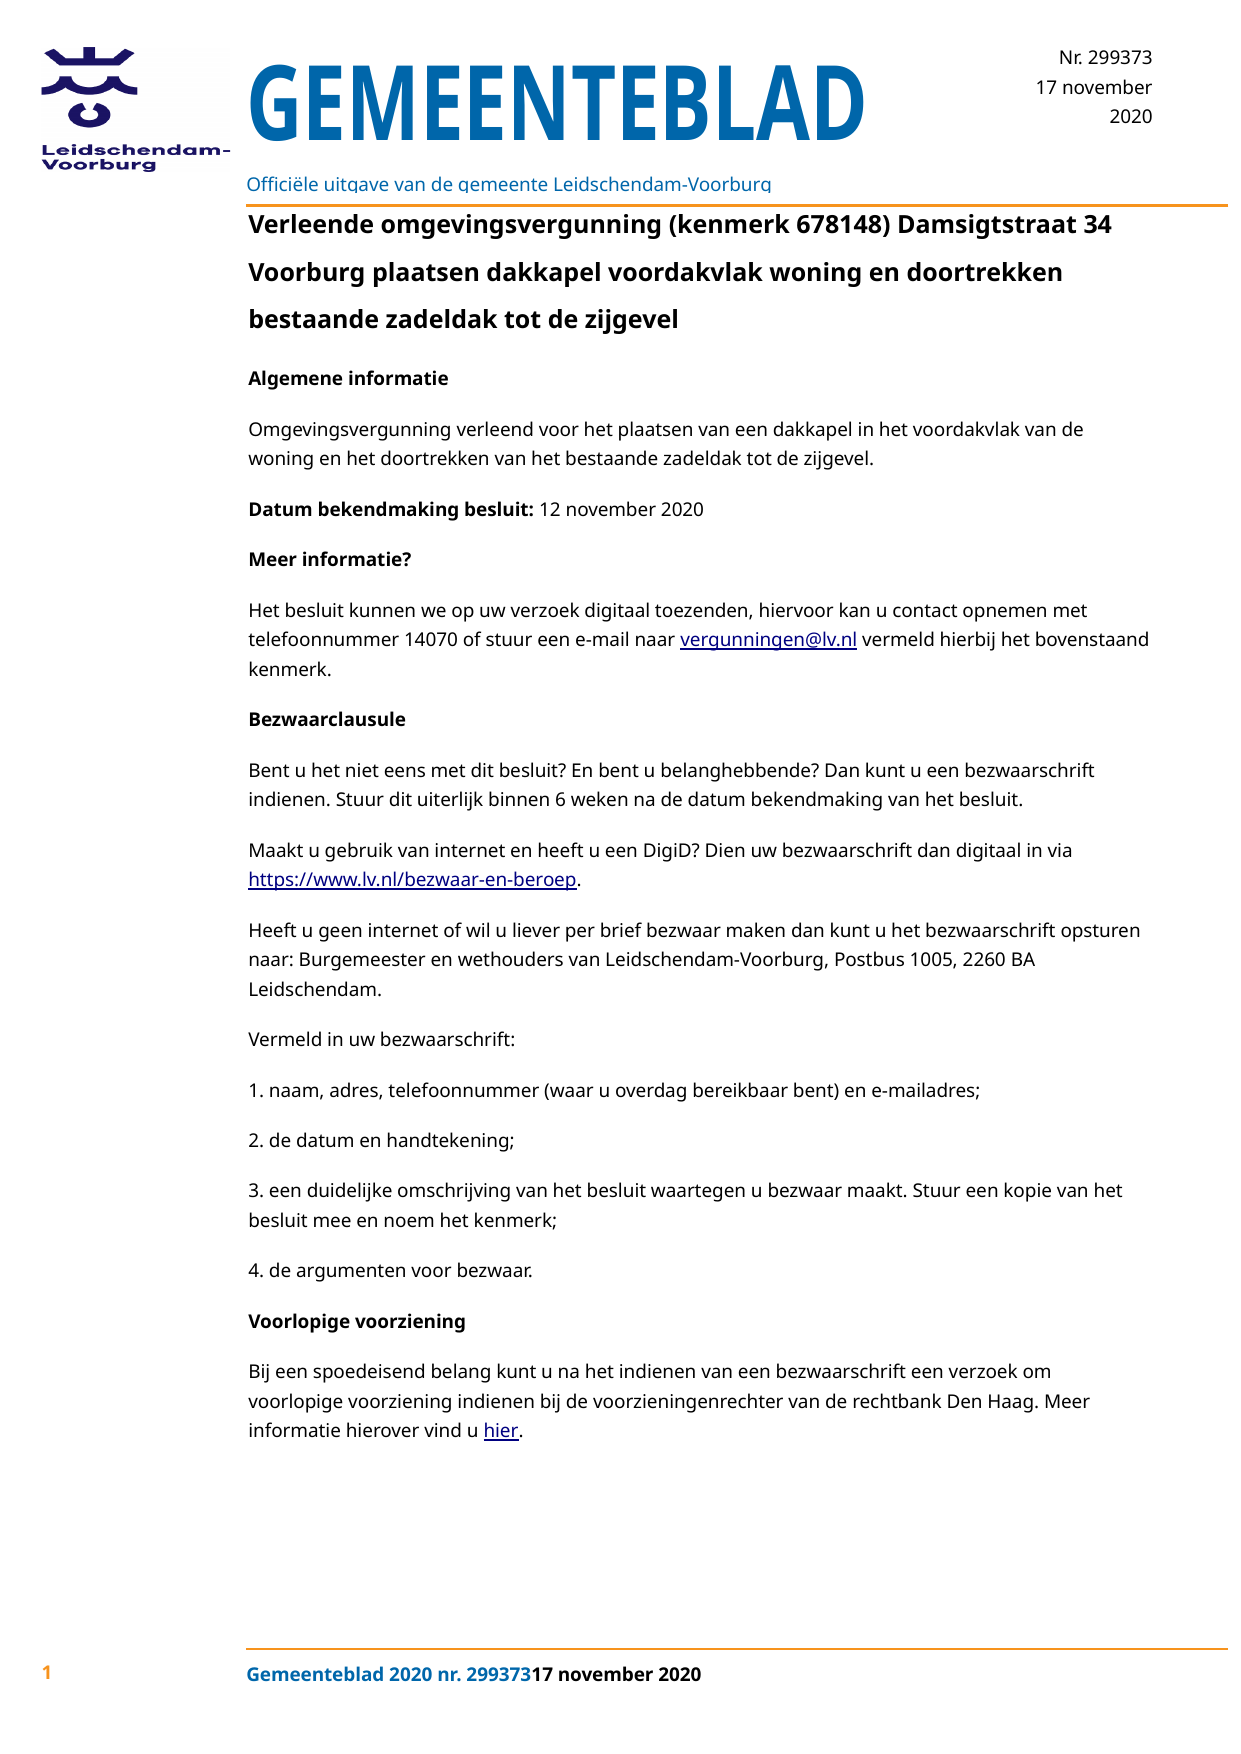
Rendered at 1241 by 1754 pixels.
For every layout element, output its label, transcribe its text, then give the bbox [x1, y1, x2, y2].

picture [41, 47, 231, 172]
text Bezwaarclausule [248, 706, 1152, 732]
text 2. de datum en handtekening; [248, 1127, 1152, 1153]
text Omgevingsvergunning verleend voor het plaatsen van een dakkapel in het voordakvlak van de woning en het doortrekken van het bestaande zadeldak tot de zijgevel. [248, 416, 1152, 471]
text Vermeld in uw bezwaarschrift: [248, 1026, 1152, 1052]
text Maakt u gebruik van internet en heeft u een DigiD? Dien uw bezwaarschrift dan digitaal in via https://www.lv.nl/bezwaar-en-beroep. [248, 837, 1152, 892]
text Voorlopige voorziening [248, 1308, 1152, 1334]
text Heeft u geen internet of wil u liever per brief bezwaar maken dan kunt u het bezwaarschrift opsturen naar: Burgemeester en wethouders van Leidschendam-Voorburg, Postbus 1005, 2260 BA Leidschendam. [248, 917, 1152, 1002]
text Het besluit kunnen we op uw verzoek digitaal toezenden, hiervoor kan u contact opnemen met telefoonnummer 14070 of stuur een e-mail naar vergunningen@lv.nl vermeld hierbij het bovenstaand kenmerk. [248, 597, 1152, 682]
text 3. een duidelijke omschrijving van het besluit waartegen u bezwaar maakt. Stuur een kopie van het besluit mee en noem het kenmerk; [248, 1178, 1152, 1233]
text Verleende omgevingsvergunning (kenmerk 678148) Damsigtstraat 34 Voorburg plaatsen dakkapel voordakvlak woning en doortrekken bestaande zadeldak tot de zijgevel [248, 207, 1152, 336]
text Bij een spoedeisend belang kunt u na het indienen van een bezwaarschrift een verzoek om voorlopige voorziening indienen bij de voorzieningenrechter van de rechtbank Den Haag. Meer informatie hierover vind u hier. [248, 1358, 1152, 1443]
text Algemene informatie [248, 366, 1152, 391]
text 4. de argumenten voor bezwaar. [248, 1258, 1152, 1283]
text Datum bekendmaking besluit: 12 november 2020 [248, 496, 1152, 522]
text 1. naam, adres, telefoonnummer (waar u overdag bereikbaar bent) en e-mailadres; [248, 1077, 1152, 1102]
text Bent u het niet eens met dit besluit? En bent u belanghebbende? Dan kunt u een bezwaarschrift indienen. Stuur dit uiterlijk binnen 6 weken na de datum bekendmaking van het besluit. [248, 757, 1152, 812]
text Meer informatie? [248, 546, 1152, 572]
